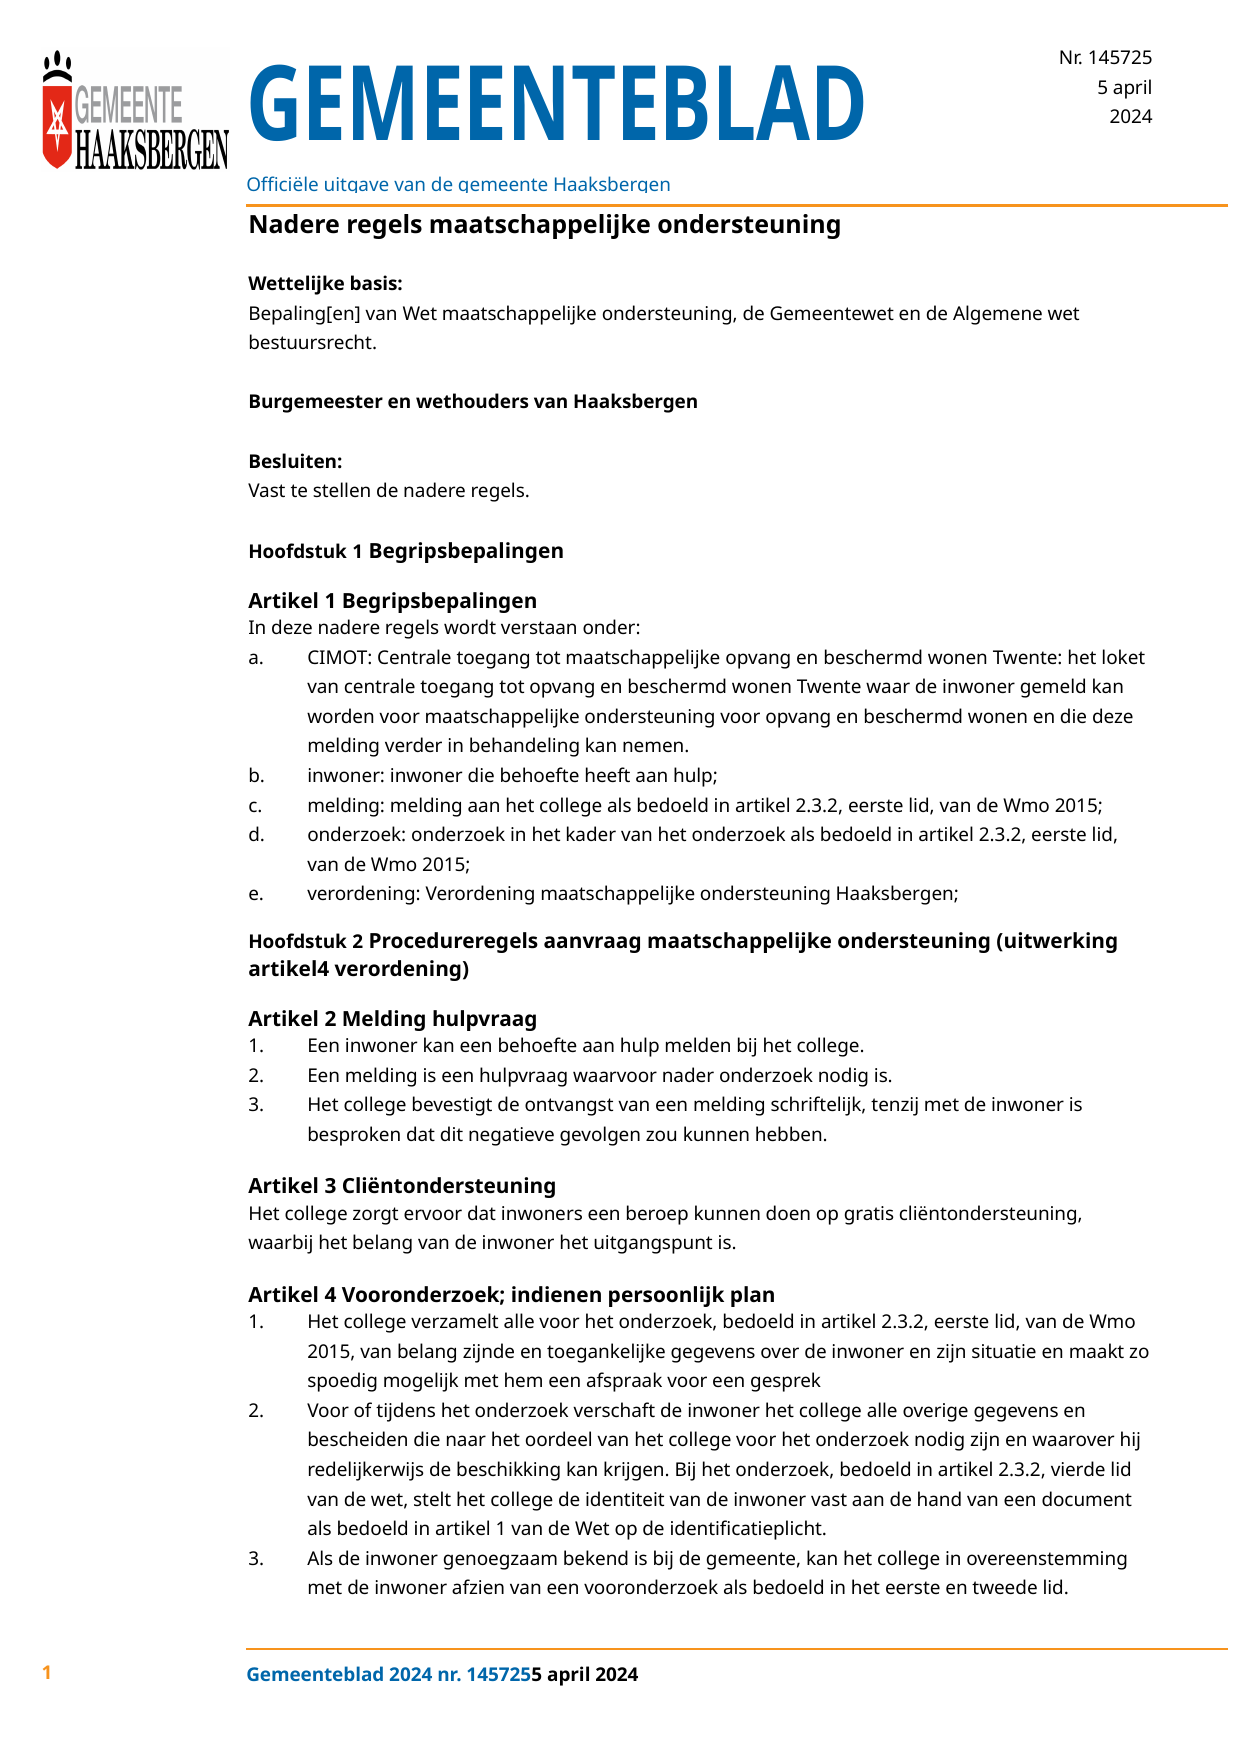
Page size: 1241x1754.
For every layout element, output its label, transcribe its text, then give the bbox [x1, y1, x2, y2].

list Voor of tijdens het onderzoek verschaft de inwoner het college alle overige gegevens en bescheiden die naar het oordeel van het college voor het onderzoek nodig zijn en waarover hij redelijkerwijs de beschikking kan krijgen. Bij het onderzoek, bedoeld in artikel 2.3.2, vierde lid van de wet, stelt het college de identiteit van de inwoner vast aan de hand van een document als bedoeld in artikel 1 van de Wet op de identificatieplicht. [248, 1397, 1152, 1541]
text Artikel 3 Cliëntondersteuning [248, 1171, 1152, 1200]
text Artikel 2 Melding hulpvraag [248, 1004, 1152, 1032]
text In deze nadere regels wordt verstaan onder: [248, 614, 1152, 640]
list Een inwoner kan een behoefte aan hulp melden bij het college. [248, 1032, 1152, 1058]
list Als de inwoner genoegzaam bekend is bij de gemeente, kan het college in overeenstemming met de inwoner afzien van een vooronderzoek als bedoeld in het eerste en tweede lid. [248, 1545, 1152, 1600]
list melding: melding aan het college als bedoeld in artikel 2.3.2, eerste lid, van de Wmo 2015; [248, 792, 1152, 817]
list CIMOT: Centrale toegang tot maatschappelijke opvang en beschermd wonen Twente: het loket van centrale toegang tot opvang en beschermd wonen Twente waar de inwoner gemeld kan worden voor maatschappelijke ondersteuning voor opvang en beschermd wonen en die deze melding verder in behandeling kan nemen. [248, 644, 1152, 758]
text Het college zorgt ervoor dat inwoners een beroep kunnen doen op gratis cliëntondersteuning, waarbij het belang van de inwoner het uitgangspunt is. [248, 1200, 1152, 1255]
text Burgemeester en wethouders van Haaksbergen [248, 389, 1152, 414]
picture [41, 47, 231, 172]
text Bepaling[en] van Wet maatschappelijke ondersteuning, de Gemeentewet en de Algemene wet bestuursrecht. [248, 300, 1152, 355]
text Besluiten: [248, 448, 1152, 473]
list onderzoek: onderzoek in het kader van het onderzoek als bedoeld in artikel 2.3.2, eerste lid, van de Wmo 2015; [248, 821, 1152, 877]
text Hoofdstuk 1 Begripsbepalingen [248, 537, 1152, 565]
text Wettelijke basis: [248, 270, 1152, 296]
text Vast te stellen de nadere regels. [248, 477, 1152, 503]
list verordening: Verordening maatschappelijke ondersteuning Haaksbergen; [248, 881, 1152, 906]
list Een melding is een hulpvraag waarvoor nader onderzoek nodig is. [248, 1062, 1152, 1088]
list inwoner: inwoner die behoefte heeft aan hulp; [248, 762, 1152, 788]
list Het college bevestigt de ontvangst van een melding schriftelijk, tenzij met de inwoner is besproken dat dit negatieve gevolgen zou kunnen hebben. [248, 1091, 1152, 1147]
text Hoofdstuk 2 Procedureregels aanvraag maatschappelijke ondersteuning (uitwerking artikel4 verordening) [248, 926, 1152, 983]
text Nadere regels maatschappelijke ondersteuning [248, 207, 1152, 241]
text Artikel 4 Vooronderzoek; indienen persoonlijk plan [248, 1280, 1152, 1308]
list Het college verzamelt alle voor het onderzoek, bedoeld in artikel 2.3.2, eerste lid, van de Wmo 2015, van belang zijnde en toegankelijke gegevens over de inwoner en zijn situatie en maakt zo spoedig mogelijk met hem een afspraak voor een gesprek [248, 1308, 1152, 1393]
text Artikel 1 Begripsbepalingen [248, 586, 1152, 614]
